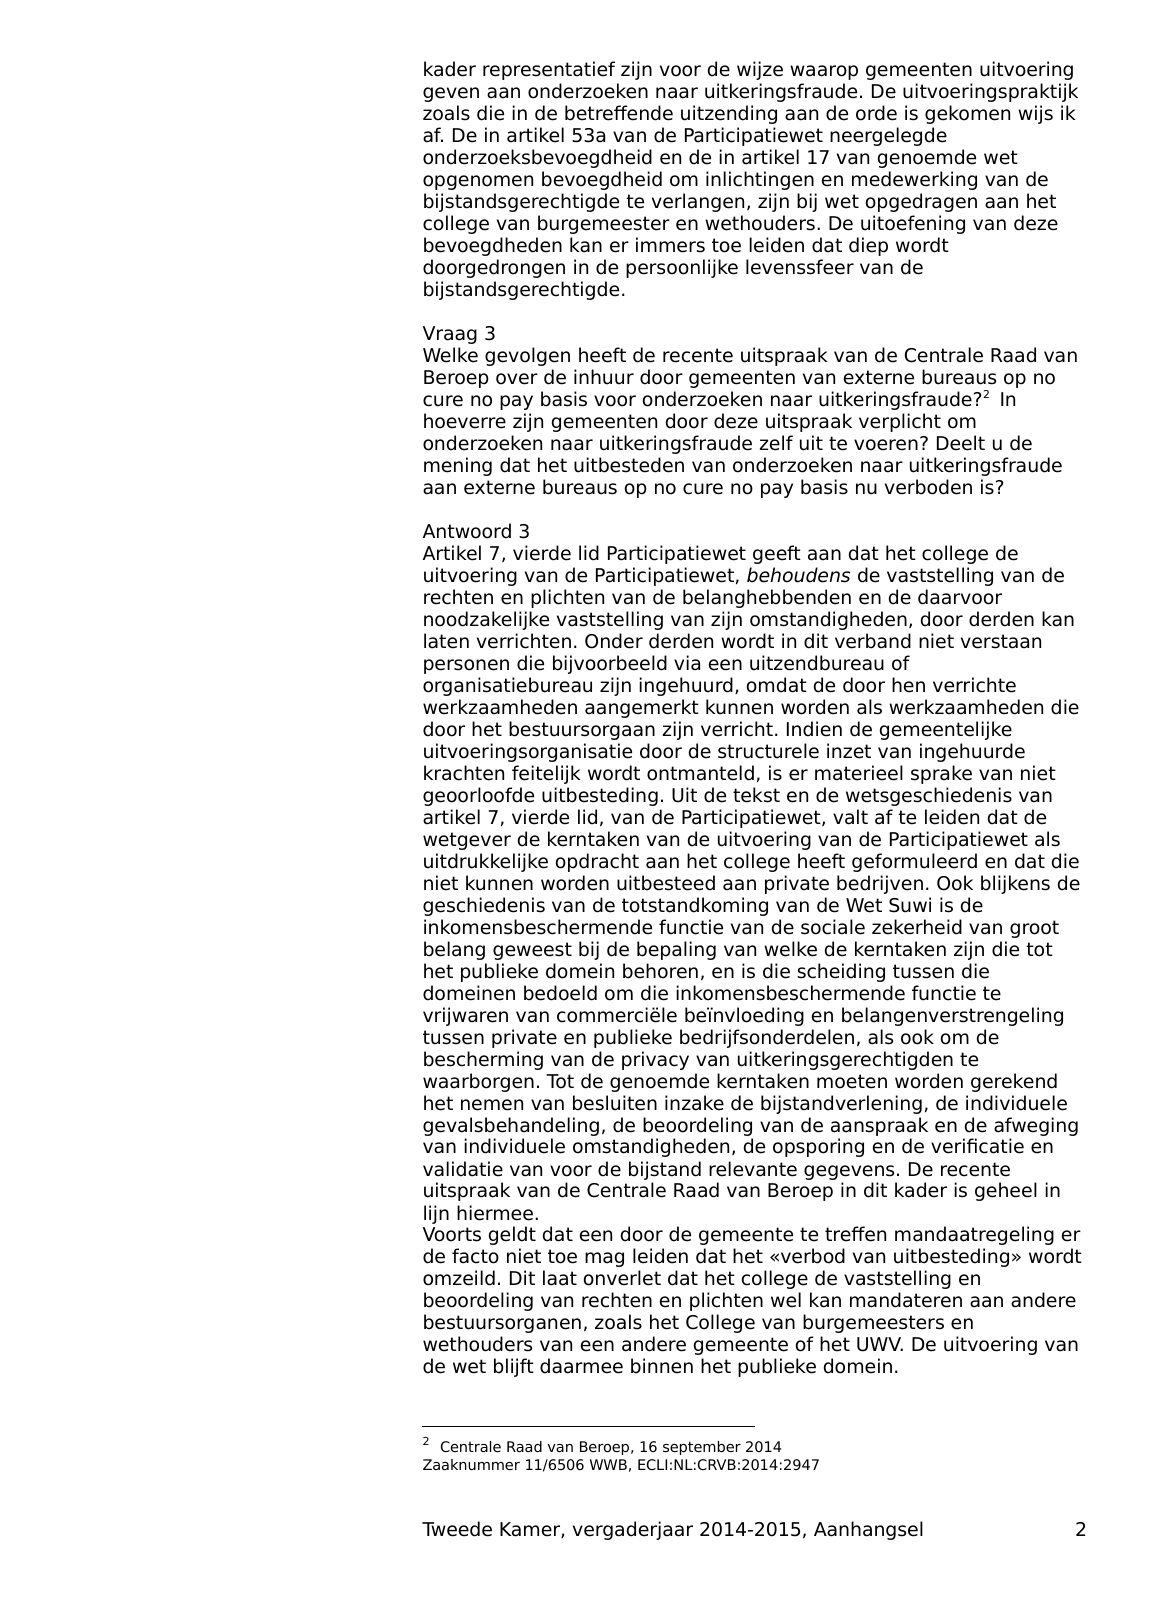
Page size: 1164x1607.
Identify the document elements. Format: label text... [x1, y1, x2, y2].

text kader representatief zijn voor de wijze waarop gemeenten uitvoering geven aan onderzoeken naar uitkeringsfraude. De uitvoeringspraktijk zoals die in de betreffende uitzending aan de orde is gekomen wijs ik af. De in artikel 53a van de Participatiewet neergelegde onderzoeksbevoegdheid en de in artikel 17 van genoemde wet opgenomen bevoegdheid om inlichtingen en medewerking van de bijstandsgerechtigde te verlangen, zijn bij wet opgedragen aan het college van burgemeester en wethouders. De uitoefening van deze bevoegdheden kan er immers toe leiden dat diep wordt doorgedrongen in de persoonlijke levenssfeer van de bijstandsgerechtigde. [422, 59, 1087, 301]
text Welke gevolgen heeft de recente uitspraak van de Centrale Raad van Beroep over de inhuur door gemeenten van externe bureaus op no cure no pay basis voor onderzoeken naar uitkeringsfraude? In hoeverre zijn gemeenten door deze uitspraak verplicht om onderzoeken naar uitkeringsfraude zelf uit te voeren? Deelt u de mening dat het uitbesteden van onderzoeken naar uitkeringsfraude aan externe bureaus op no cure no pay basis nu verboden is? [422, 345, 1087, 499]
text Centrale Raad van Beroep, 16 september 2014 [422, 1435, 1087, 1457]
text Voorts geldt dat een door de gemeente te treffen mandaatregeling er de facto niet toe mag leiden dat het «verbod van uitbesteding» wordt omzeild. Dit laat onverlet dat het college de vaststelling en beoordeling van rechten en plichten wel kan mandateren aan andere bestuursorganen, zoals het College van burgemeesters en wethouders van een andere gemeente of het UWV. De uitvoering van de wet blijft daarmee binnen het publieke domein. [422, 1224, 1087, 1378]
text Artikel 7, vierde lid Participatiewet geeft aan dat het college de uitvoering van de Participatiewet, behoudens de vaststelling van de rechten en plichten van de belanghebbenden en de daarvoor noodzakelijke vaststelling van zijn omstandigheden, door derden kan laten verrichten. Onder derden wordt in dit verband niet verstaan personen die bijvoorbeeld via een uitzendbureau of organisatiebureau zijn ingehuurd, omdat de door hen verrichte werkzaamheden aangemerkt kunnen worden als werkzaamheden die door het bestuursorgaan zijn verricht. Indien de gemeentelijke uitvoeringsorganisatie door de structurele inzet van ingehuurde krachten feitelijk wordt ontmanteld, is er materieel sprake van niet geoorloofde uitbesteding. Uit de tekst en de wetsgeschiedenis van artikel 7, vierde lid, van de Participatiewet, valt af te leiden dat de wetgever de kerntaken van de uitvoering van de Participatiewet als uitdrukkelijke opdracht aan het college heeft geformuleerd en dat die niet kunnen worden uitbesteed aan private bedrijven. Ook blijkens de geschiedenis van de totstandkoming van de Wet Suwi is de inkomensbeschermende functie van de sociale zekerheid van groot belang geweest bij de bepaling van welke de kerntaken zijn die tot het publieke domein behoren, en is die scheiding tussen die domeinen bedoeld om die inkomensbeschermende functie te vrijwaren van commerciële beïnvloeding en belangenverstrengeling tussen private en publieke bedrijfsonderdelen, als ook om de bescherming van de privacy van uitkeringsgerechtigden te waarborgen. Tot de genoemde kerntaken moeten worden gerekend het nemen van besluiten inzake de bijstandverlening, de individuele gevalsbehandeling, de beoordeling van de aanspraak en de afweging van individuele omstandigheden, de opsporing en de verificatie en validatie van voor de bijstand relevante gegevens. De recente uitspraak van de Centrale Raad van Beroep in dit kader is geheel in lijn hiermee. [422, 543, 1087, 1224]
text Zaaknummer 11/6506 WWB, ECLI:NL:CRVB:2014:2947 [422, 1457, 1087, 1474]
text Vraag 3 [422, 323, 1087, 345]
text Antwoord 3 [422, 521, 1087, 543]
